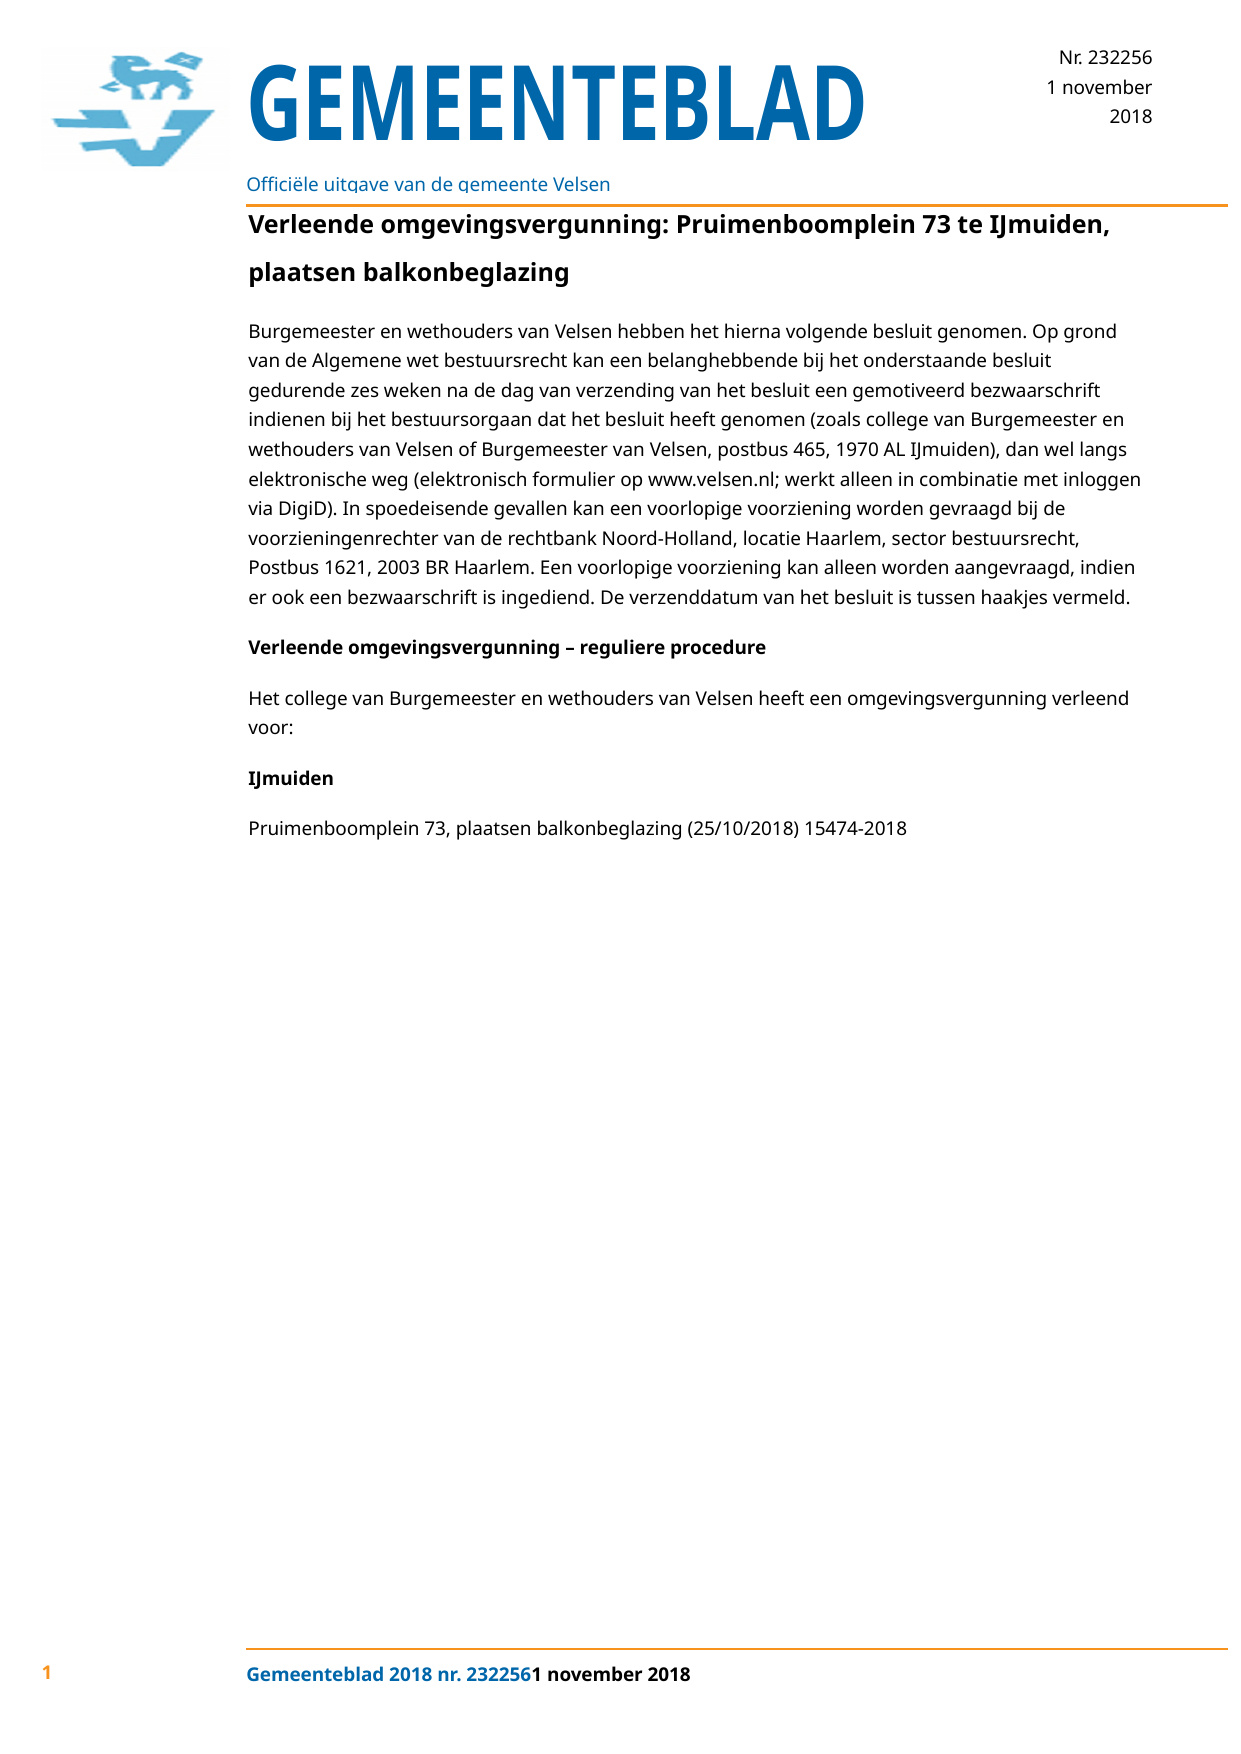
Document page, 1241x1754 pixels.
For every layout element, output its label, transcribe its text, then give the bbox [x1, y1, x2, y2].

text IJmuiden [248, 765, 1152, 791]
text Het college van Burgemeester en wethouders van Velsen heeft een omgevingsvergunning verleend voor: [248, 685, 1152, 740]
text Verleende omgevingsvergunning: Pruimenboomplein 73 te IJmuiden, plaatsen balkonbeglazing [248, 207, 1152, 288]
picture [41, 47, 231, 172]
text Verleende omgevingsvergunning – reguliere procedure [248, 634, 1152, 660]
text Burgemeester en wethouders van Velsen hebben het hierna volgende besluit genomen. Op grond van de Algemene wet bestuursrecht kan een belanghebbende bij het onderstaande besluit gedurende zes weken na de dag van verzending van het besluit een gemotiveerd bezwaarschrift indienen bij het bestuursorgaan dat het besluit heeft genomen (zoals college van Burgemeester en wethouders van Velsen of Burgemeester van Velsen, postbus 465, 1970 AL IJmuiden), dan wel langs elektronische weg (elektronisch formulier op www.velsen.nl; werkt alleen in combinatie met inloggen via DigiD). In spoedeisende gevallen kan een voorlopige voorziening worden gevraagd bij de voorzieningenrechter van de rechtbank Noord-Holland, locatie Haarlem, sector bestuursrecht, Postbus 1621, 2003 BR Haarlem. Een voorlopige voorziening kan alleen worden aangevraagd, indien er ook een bezwaarschrift is ingediend. De verzenddatum van het besluit is tussen haakjes vermeld. [248, 318, 1152, 610]
text Pruimenboomplein 73, plaatsen balkonbeglazing (25/10/2018) 15474-2018 [248, 815, 1152, 841]
